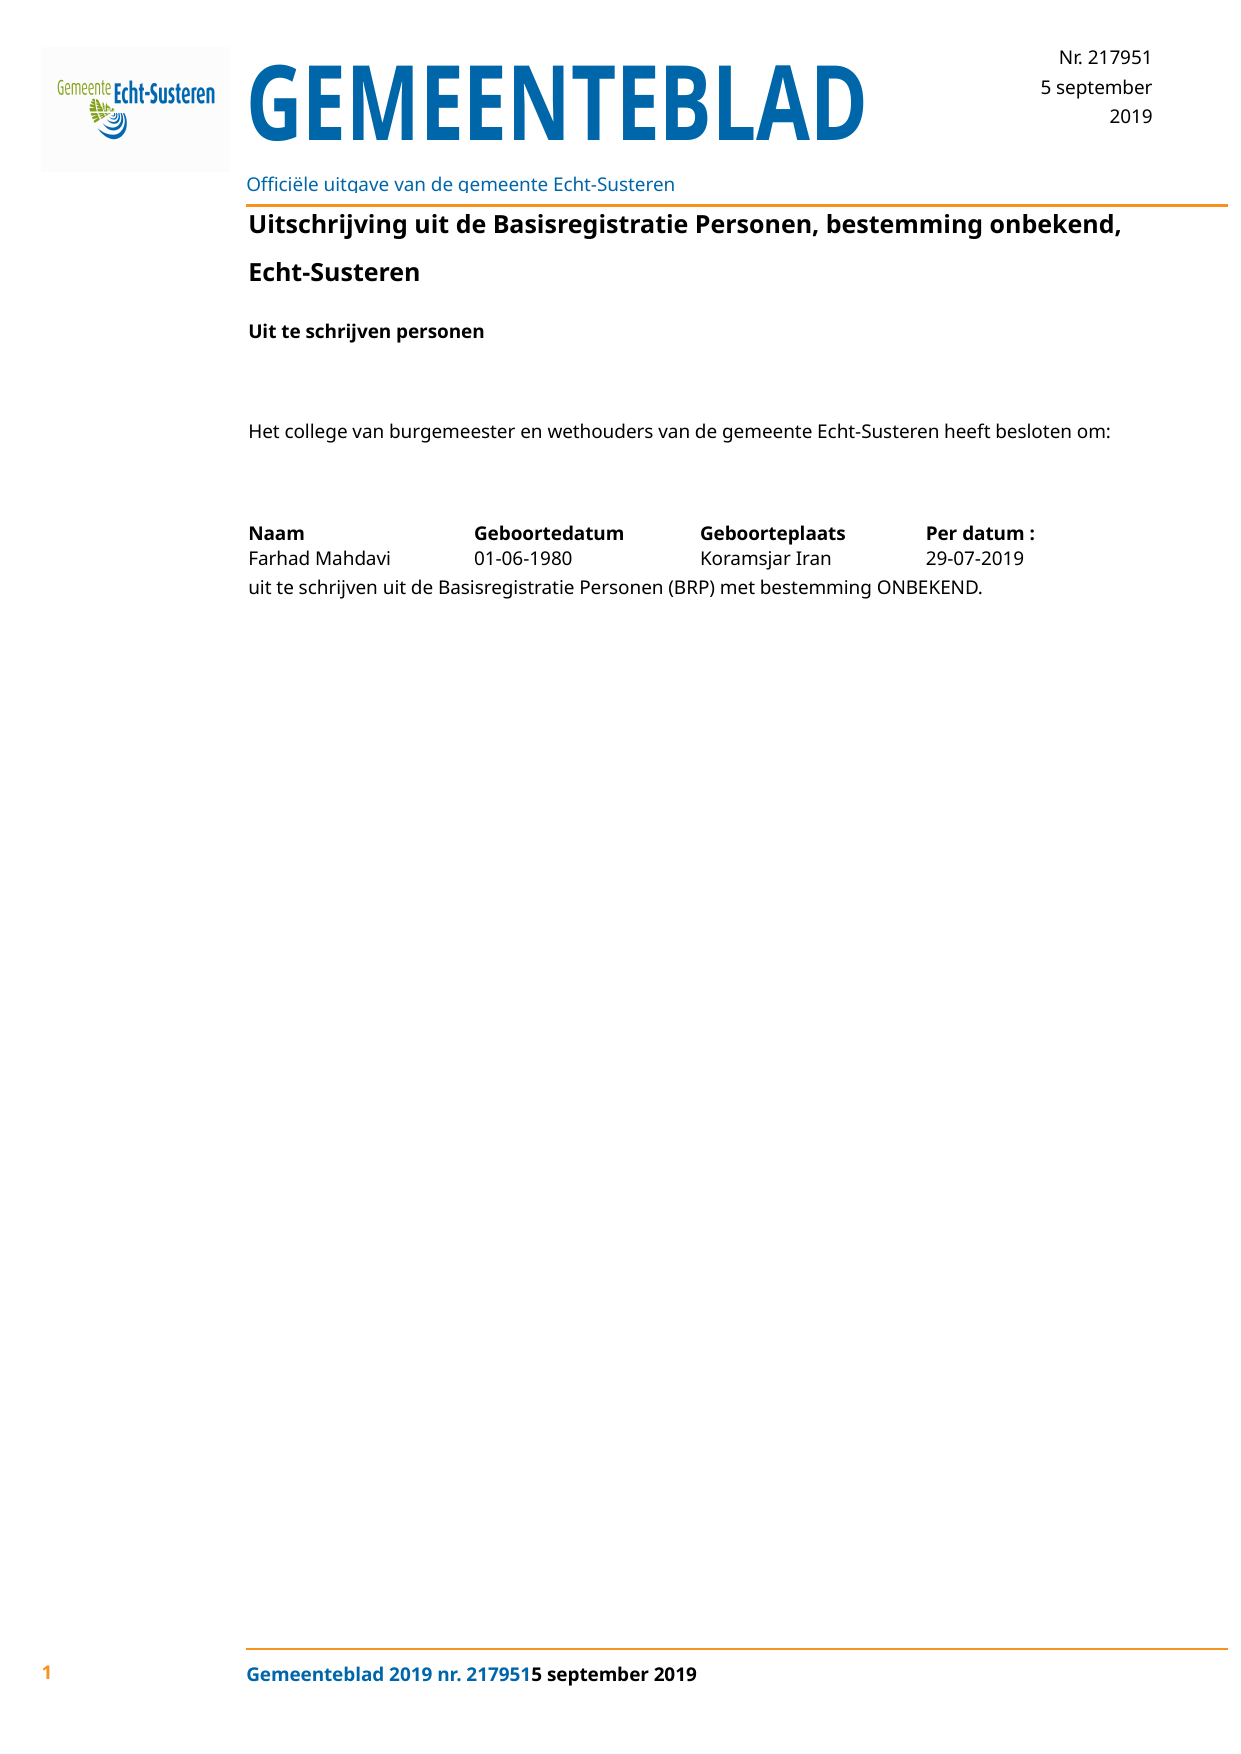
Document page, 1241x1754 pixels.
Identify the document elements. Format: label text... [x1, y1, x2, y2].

table_header Geboorteplaats [700, 520, 926, 545]
text Het college van burgemeester en wethouders van de gemeente Echt-Susteren heeft besloten om: [248, 419, 1152, 444]
table_cell Koramsjar Iran [700, 545, 926, 571]
table_header Geboortedatum [474, 520, 700, 545]
table_cell 29-07-2019 [926, 545, 1152, 571]
text Uitschrijving uit de Basisregistratie Personen, bestemming onbekend, Echt-Susteren [248, 207, 1152, 288]
table_cell 01-06-1980 [474, 545, 700, 571]
table_header Per datum : [926, 520, 1152, 545]
table_cell Farhad Mahdavi [248, 545, 474, 571]
text uit te schrijven uit de Basisregistratie Personen (BRP) met bestemming ONBEKEND. [248, 574, 1152, 600]
text Uit te schrijven personen [248, 318, 1152, 344]
picture [41, 47, 231, 172]
table_header Naam [248, 520, 474, 545]
